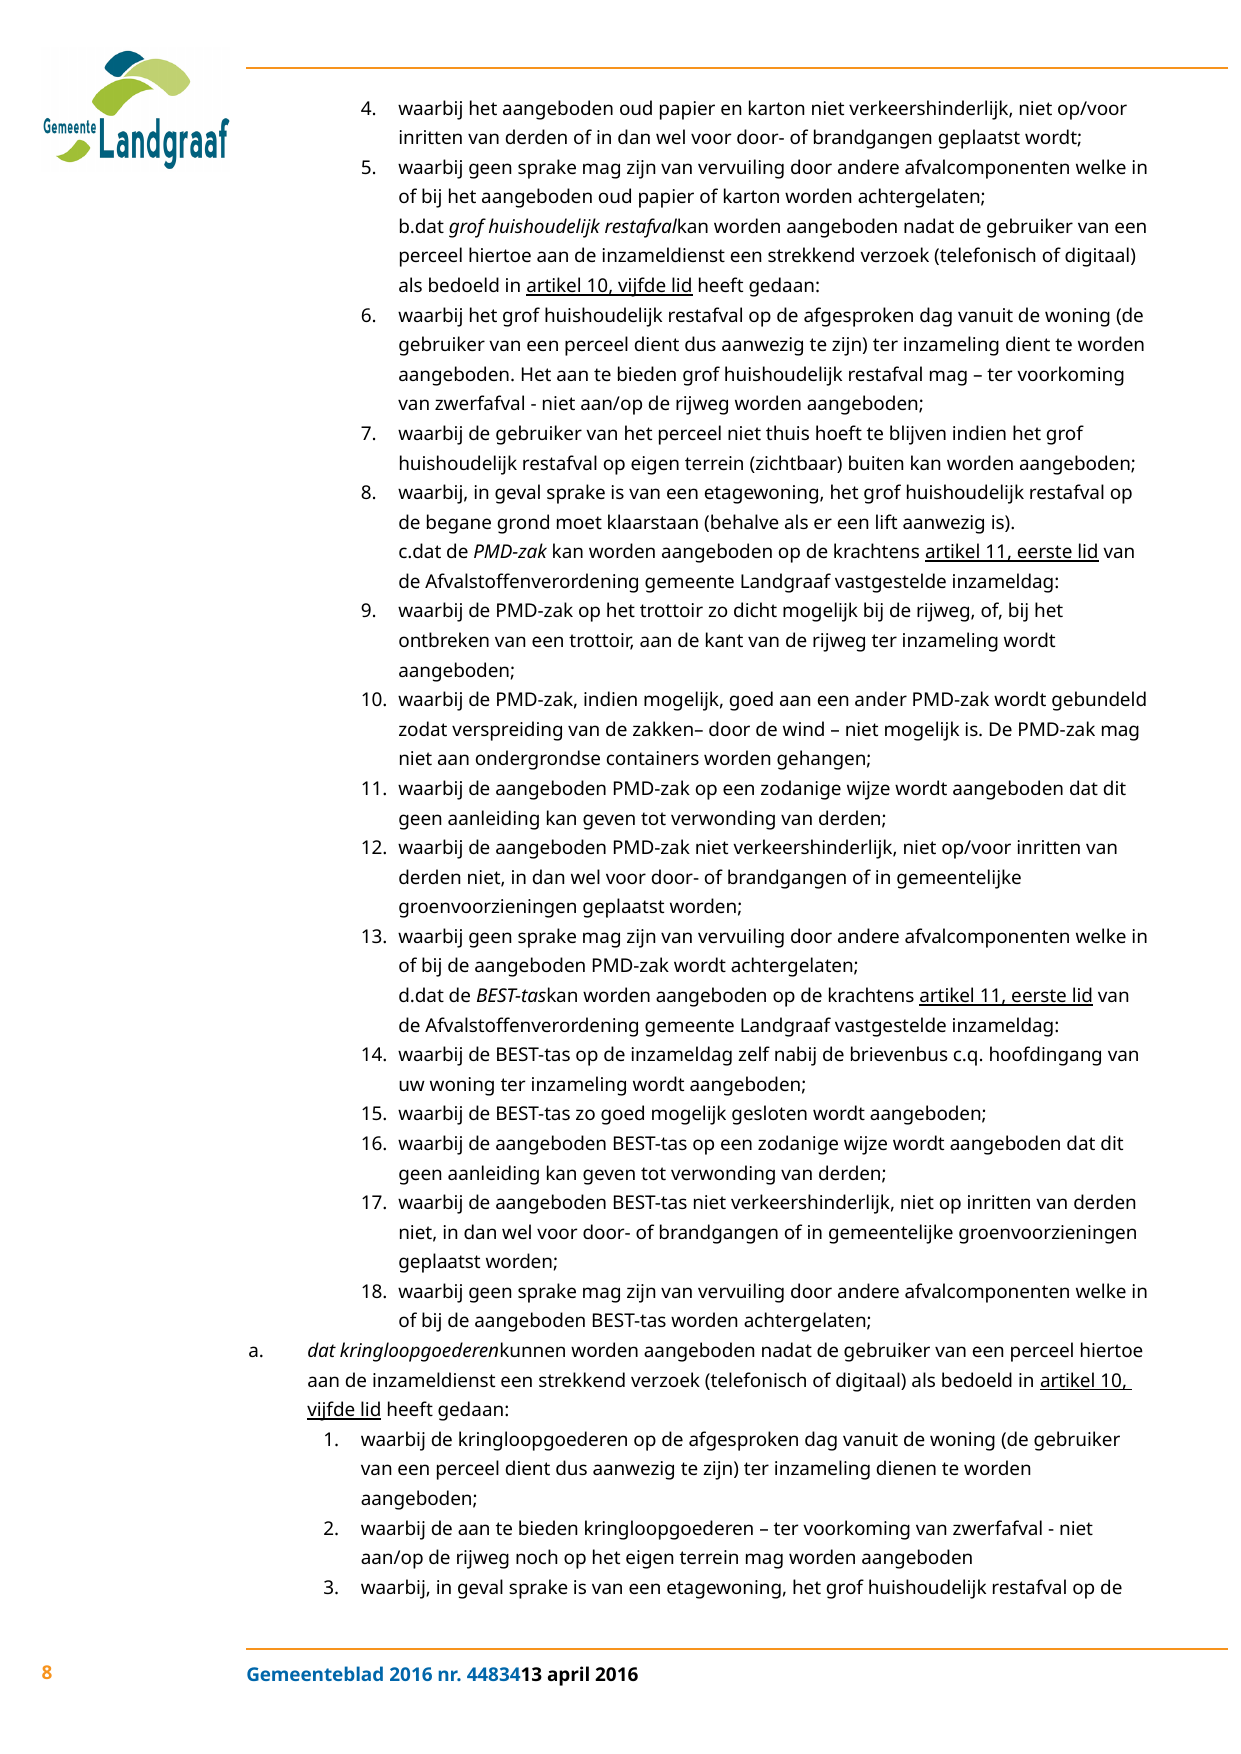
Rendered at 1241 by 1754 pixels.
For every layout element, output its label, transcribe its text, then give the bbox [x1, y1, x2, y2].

list waarbij de aangeboden PMD-zak niet verkeershinderlijk, niet op/voor inritten van derden niet, in dan wel voor door- of brandgangen of in gemeentelijke groenvoorzieningen geplaatst worden; [361, 834, 1152, 919]
list waarbij de aan te bieden kringloopgoederen – ter voorkoming van zwerfafval - niet aan/op de rijweg noch op het eigen terrein mag worden aangeboden [323, 1515, 1152, 1570]
list b.dat grof huishoudelijk restafvalkan worden aangeboden nadat de gebruiker van een perceel hiertoe aan de inzameldienst een strekkend verzoek (telefonisch of digitaal) als bedoeld in artikel 10, vijfde lid heeft gedaan: [361, 213, 1152, 298]
list waarbij de PMD-zak op het trottoir zo dicht mogelijk bij de rijweg, of, bij het ontbreken van een trottoir, aan de kant van de rijweg ter inzameling wordt aangeboden; [361, 598, 1152, 683]
list waarbij, in geval sprake is van een etagewoning, het grof huishoudelijk restafval op de [323, 1574, 1152, 1600]
list dat kringloopgoederenkunnen worden aangeboden nadat de gebruiker van een perceel hiertoe aan de inzameldienst een strekkend verzoek (telefonisch of digitaal) als bedoeld in artikel 10, vijfde lid heeft gedaan: [248, 1337, 1152, 1422]
list waarbij geen sprake mag zijn van vervuiling door andere afvalcomponenten welke in of bij het aangeboden oud papier of karton worden achtergelaten; [361, 154, 1152, 209]
list waarbij geen sprake mag zijn van vervuiling door andere afvalcomponenten welke in of bij de aangeboden BEST-tas worden achtergelaten; [361, 1278, 1152, 1333]
list waarbij het aangeboden oud papier en karton niet verkeershinderlijk, niet op/voor inritten van derden of in dan wel voor door- of brandgangen geplaatst wordt; [361, 95, 1152, 150]
list waarbij de PMD-zak, indien mogelijk, goed aan een ander PMD-zak wordt gebundeld zodat verspreiding van de zakken– door de wind – niet mogelijk is. De PMD-zak mag niet aan ondergrondse containers worden gehangen; [361, 686, 1152, 771]
list waarbij de BEST-tas zo goed mogelijk gesloten wordt aangeboden; [361, 1101, 1152, 1126]
list waarbij geen sprake mag zijn van vervuiling door andere afvalcomponenten welke in of bij de aangeboden PMD-zak wordt achtergelaten; [361, 923, 1152, 978]
list waarbij de kringloopgoederen op de afgesproken dag vanuit de woning (de gebruiker van een perceel dient dus aanwezig te zijn) ter inzameling dienen te worden aangeboden; [323, 1426, 1152, 1511]
picture [41, 47, 231, 172]
list waarbij de aangeboden BEST-tas op een zodanige wijze wordt aangeboden dat dit geen aanleiding kan geven tot verwonding van derden; [361, 1130, 1152, 1186]
list waarbij, in geval sprake is van een etagewoning, het grof huishoudelijk restafval op de begane grond moet klaarstaan (behalve als er een lift aanwezig is). [361, 479, 1152, 535]
list waarbij de aangeboden PMD-zak op een zodanige wijze wordt aangeboden dat dit geen aanleiding kan geven tot verwonding van derden; [361, 775, 1152, 831]
list waarbij het grof huishoudelijk restafval op de afgesproken dag vanuit de woning (de gebruiker van een perceel dient dus aanwezig te zijn) ter inzameling dient te worden aangeboden. Het aan te bieden grof huishoudelijk restafval mag – ter voorkoming van zwerfafval - niet aan/op de rijweg worden aangeboden; [361, 302, 1152, 416]
list d.dat de BEST-taskan worden aangeboden op de krachtens artikel 11, eerste lid van de Afvalstoffenverordening gemeente Landgraaf vastgestelde inzameldag: [361, 982, 1152, 1038]
list waarbij de BEST-tas op de inzameldag zelf nabij de brievenbus c.q. hoofdingang van uw woning ter inzameling wordt aangeboden; [361, 1041, 1152, 1097]
list c.dat de PMD-zak kan worden aangeboden op de krachtens artikel 11, eerste lid van de Afvalstoffenverordening gemeente Landgraaf vastgestelde inzameldag: [361, 538, 1152, 594]
list waarbij de aangeboden BEST-tas niet verkeershinderlijk, niet op inritten van derden niet, in dan wel voor door- of brandgangen of in gemeentelijke groenvoorzieningen geplaatst worden; [361, 1189, 1152, 1274]
list waarbij de gebruiker van het perceel niet thuis hoeft te blijven indien het grof huishoudelijk restafval op eigen terrein (zichtbaar) buiten kan worden aangeboden; [361, 420, 1152, 476]
